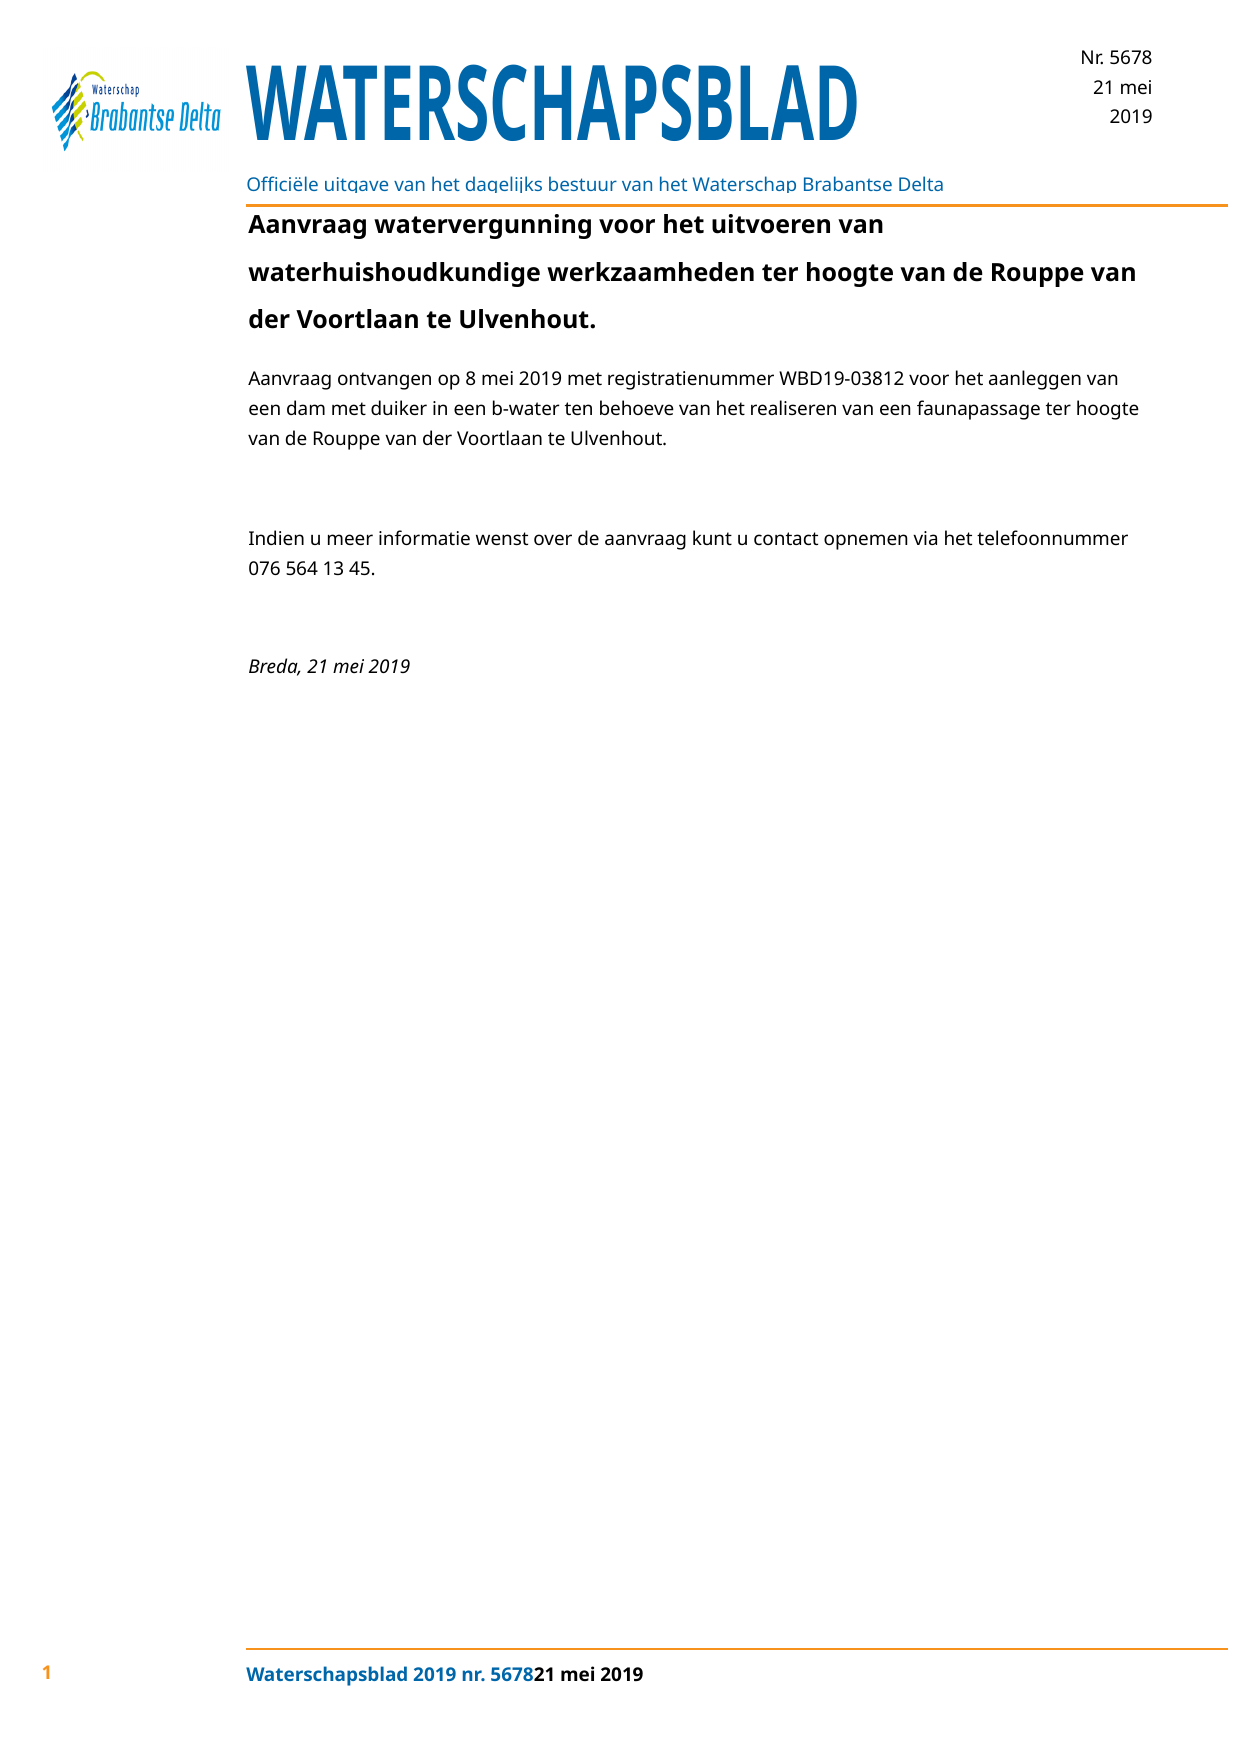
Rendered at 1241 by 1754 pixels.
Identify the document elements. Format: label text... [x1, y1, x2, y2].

text Breda, 21 mei 2019 [248, 653, 1152, 679]
text Aanvraag ontvangen op 8 mei 2019 met registratienummer WBD19-03812 voor het aanleggen van een dam met duiker in een b-water ten behoeve van het realiseren van een faunapassage ter hoogte van de Rouppe van der Voortlaan te Ulvenhout. [248, 366, 1152, 450]
text Indien u meer informatie wenst over de aanvraag kunt u contact opnemen via het telefoonnummer 076 564 13 45. [248, 526, 1152, 581]
text Aanvraag watervergunning voor het uitvoeren van waterhuishoudkundige werkzaamheden ter hoogte van de Rouppe van der Voortlaan te Ulvenhout. [248, 207, 1152, 336]
picture [41, 47, 231, 172]
